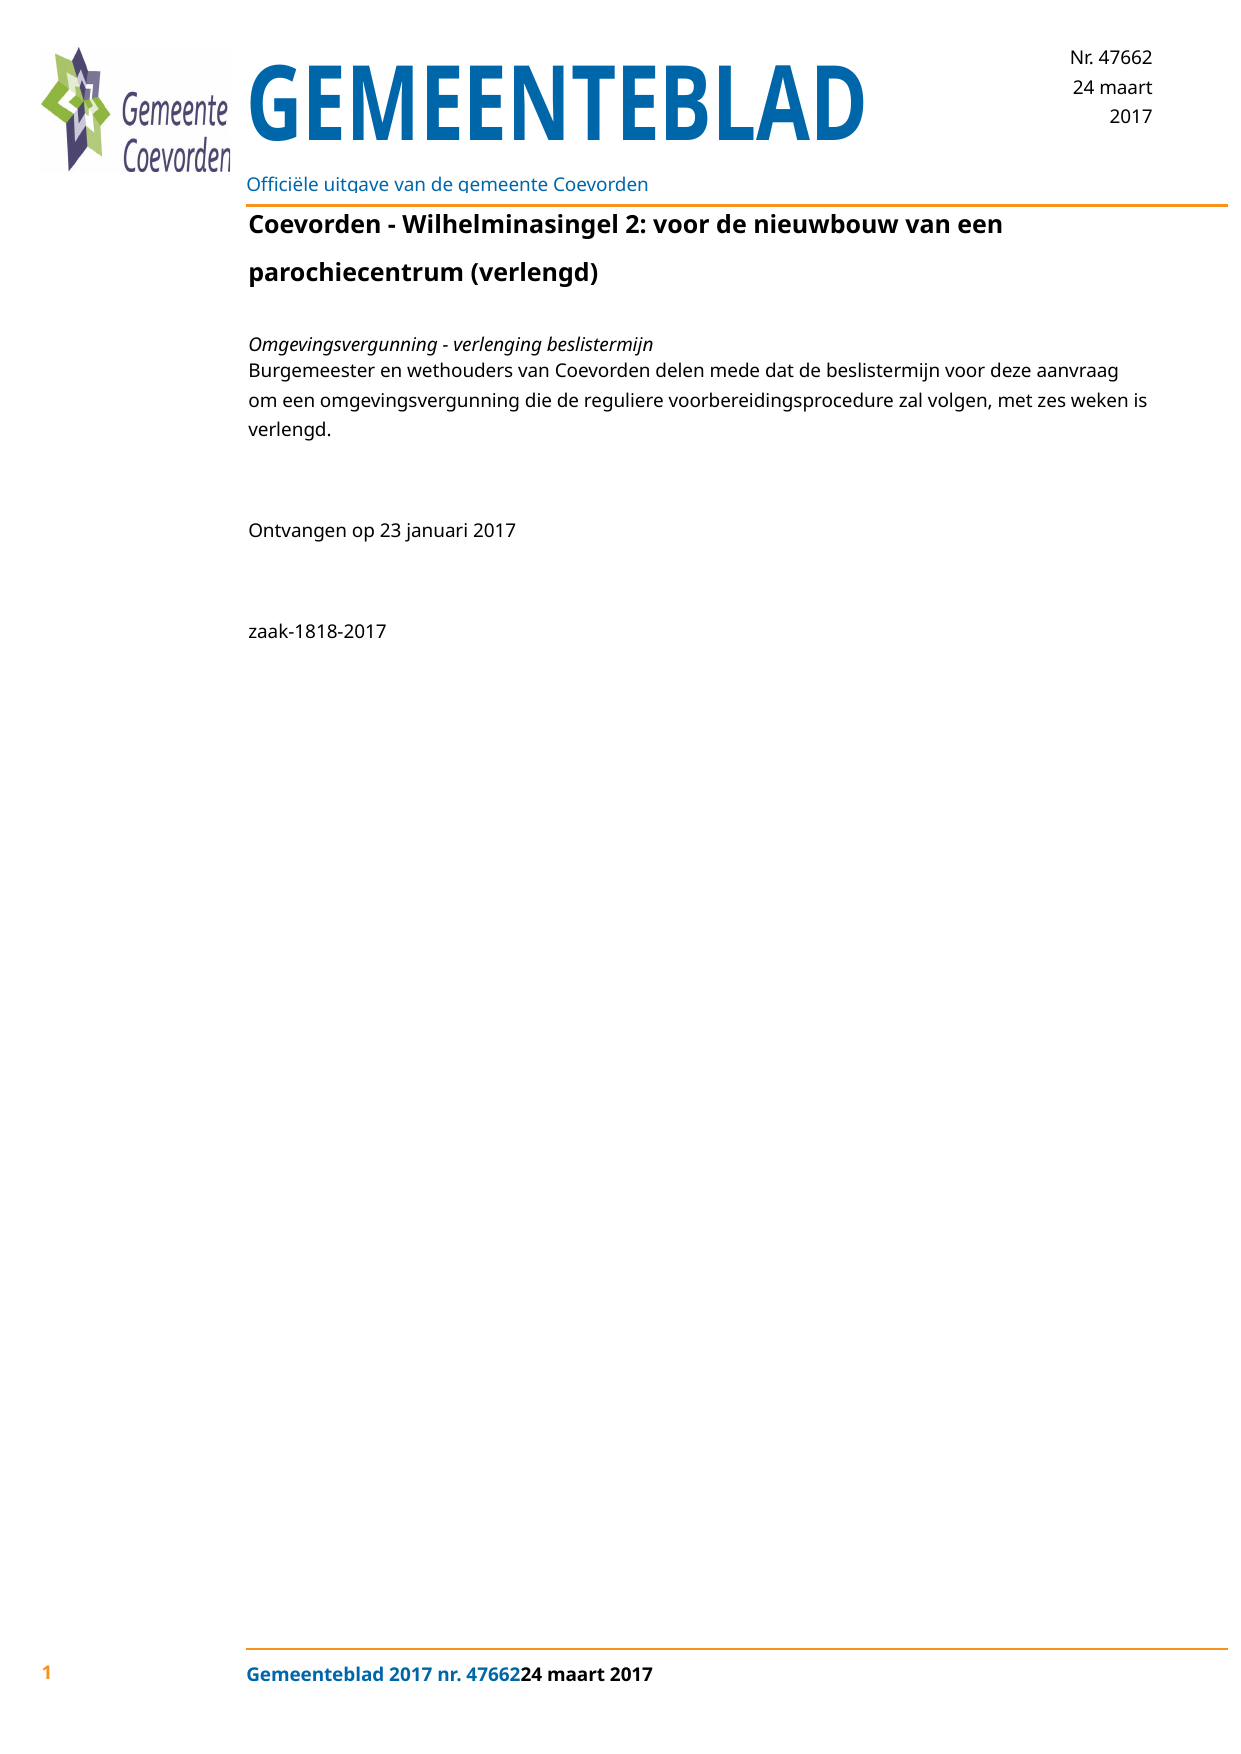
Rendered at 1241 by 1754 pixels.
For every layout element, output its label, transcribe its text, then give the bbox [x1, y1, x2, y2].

text Omgevingsvergunning - verlenging beslistermijn [248, 331, 1152, 357]
text Burgemeester en wethouders van Coevorden delen mede dat de beslistermijn voor deze aanvraag om een omgevingsvergunning die de reguliere voorbereidingsprocedure zal volgen, met zes weken is verlengd. [248, 357, 1152, 442]
text Coevorden - Wilhelminasingel 2: voor de nieuwbouw van een parochiecentrum (verlengd) [248, 207, 1152, 288]
text Ontvangen op 23 januari 2017 [248, 517, 1152, 543]
picture [41, 47, 231, 172]
text zaak-1818-2017 [248, 618, 1152, 644]
